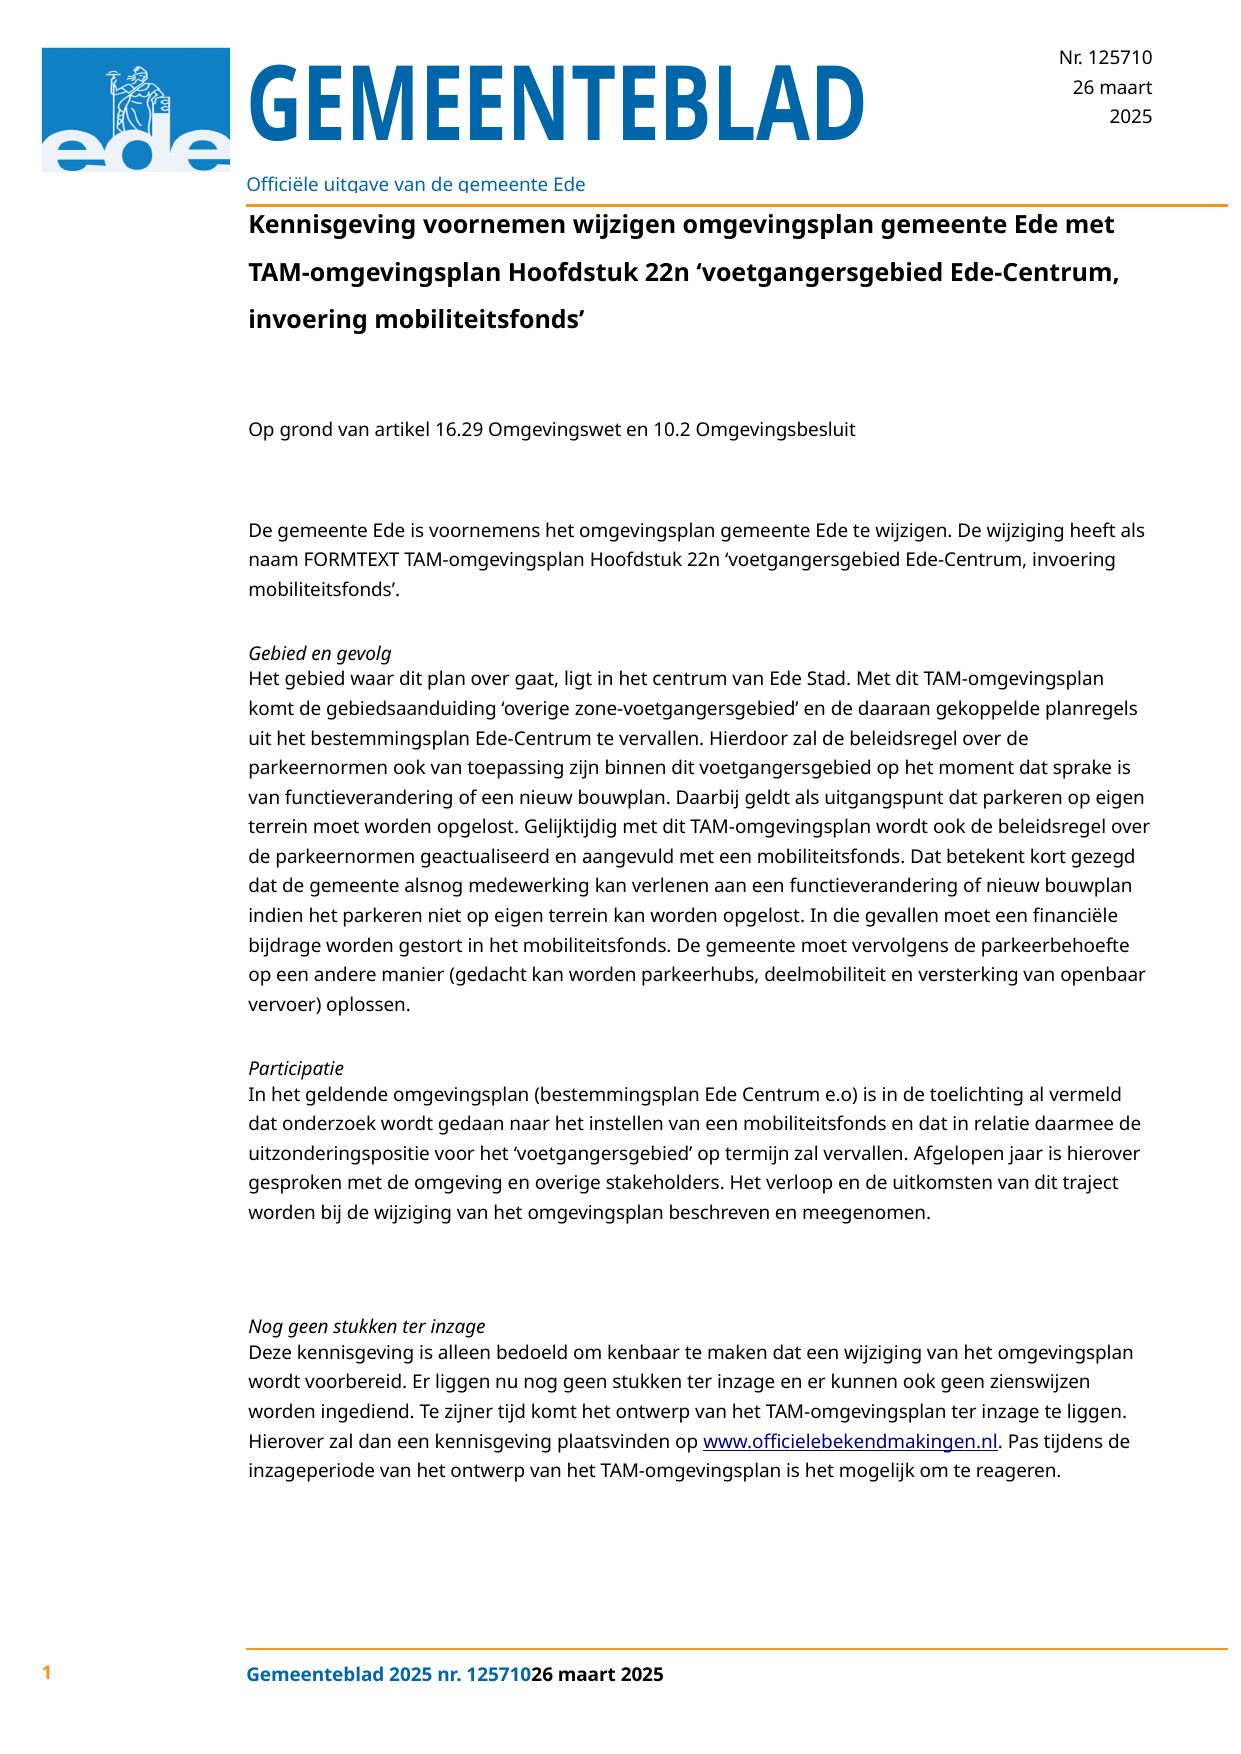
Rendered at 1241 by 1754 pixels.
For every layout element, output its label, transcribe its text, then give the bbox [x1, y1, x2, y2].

text Nog geen stukken ter inzage [248, 1313, 1152, 1339]
text Participatie [248, 1055, 1152, 1081]
text Op grond van artikel 16.29 Omgevingswet en 10.2 Omgevingsbesluit [248, 416, 1152, 442]
text Het gebied waar dit plan over gaat, ligt in het centrum van Ede Stad. Met dit TAM-omgevingsplan komt de gebiedsaanduiding ‘overige zone-voetgangersgebied’ en de daaraan gekoppelde planregels uit het bestemmingsplan Ede-Centrum te vervallen. Hierdoor zal de beleidsregel over de parkeernormen ook van toepassing zijn binnen dit voetgangersgebied op het moment dat sprake is van functieverandering of een nieuw bouwplan. Daarbij geldt als uitgangspunt dat parkeren op eigen terrein moet worden opgelost. Gelijktijdig met dit TAM-omgevingsplan wordt ook de beleidsregel over de parkeernormen geactualiseerd en aangevuld met een mobiliteitsfonds. Dat betekent kort gezegd dat de gemeente alsnog medewerking kan verlenen aan een functieverandering of nieuw bouwplan indien het parkeren niet op eigen terrein kan worden opgelost. In die gevallen moet een financiële bijdrage worden gestort in het mobiliteitsfonds. De gemeente moet vervolgens de parkeerbehoefte op een andere manier (gedacht kan worden parkeerhubs, deelmobiliteit en versterking van openbaar vervoer) oplossen. [248, 666, 1152, 1017]
text Gebied en gevolg [248, 640, 1152, 666]
text Deze kennisgeving is alleen bedoeld om kenbaar te maken dat een wijziging van het omgevingsplan wordt voorbereid. Er liggen nu nog geen stukken ter inzage en er kunnen ook geen zienswijzen worden ingediend. Te zijner tijd komt het ontwerp van het TAM-omgevingsplan ter inzage te liggen. Hierover zal dan een kennisgeving plaatsvinden op www.officielebekendmakingen.nl. Pas tijdens de inzageperiode van het ontwerp van het TAM-omgevingsplan is het mogelijk om te reageren. [248, 1339, 1152, 1483]
text Kennisgeving voornemen wijzigen omgevingsplan gemeente Ede met TAM-omgevingsplan Hoofdstuk 22n ‘voetgangersgebied Ede-Centrum, invoering mobiliteitsfonds’ [248, 207, 1152, 336]
text De gemeente Ede is voornemens het omgevingsplan gemeente Ede te wijzigen. De wijziging heeft als naam FORMTEXT TAM-omgevingsplan Hoofdstuk 22n ‘voetgangersgebied Ede-Centrum, invoering mobiliteitsfonds’. [248, 517, 1152, 602]
text In het geldende omgevingsplan (bestemmingsplan Ede Centrum e.o) is in de toelichting al vermeld dat onderzoek wordt gedaan naar het instellen van een mobiliteitsfonds en dat in relatie daarmee de uitzonderingspositie voor het ‘voetgangersgebied’ op termijn zal vervallen. Afgelopen jaar is hierover gesproken met de omgeving en overige stakeholders. Het verloop en de uitkomsten van dit traject worden bij de wijziging van het omgevingsplan beschreven en meegenomen. [248, 1081, 1152, 1225]
picture [41, 47, 231, 172]
